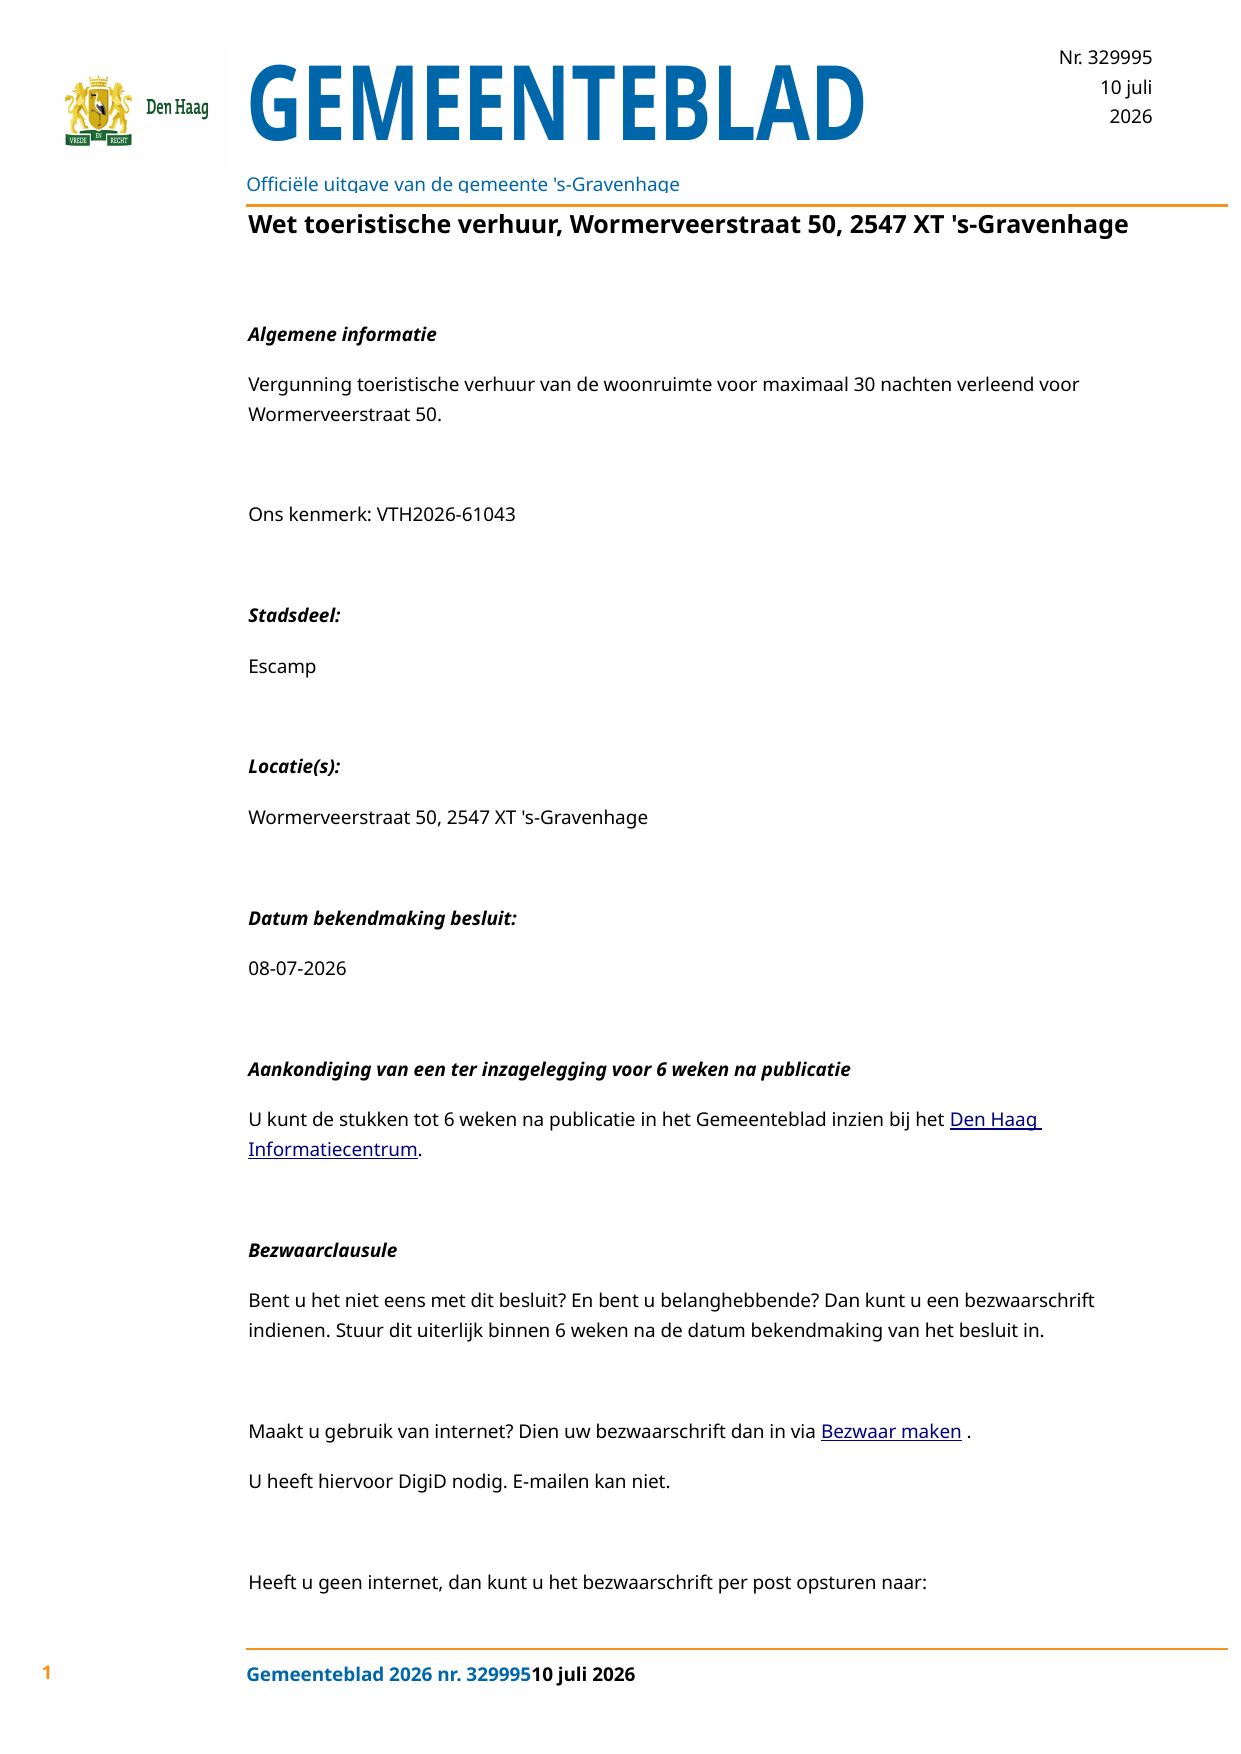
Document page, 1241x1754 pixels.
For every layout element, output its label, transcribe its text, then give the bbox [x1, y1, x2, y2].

text Heeft u geen internet, dan kunt u het bezwaarschrift per post opsturen naar: [248, 1569, 1152, 1595]
text Locatie(s): [248, 754, 1152, 779]
text Maakt u gebruik van internet? Dien uw bezwaarschrift dan in via Bezwaar maken . [248, 1418, 1152, 1443]
text Stadsdeel: [248, 602, 1152, 628]
text Bent u het niet eens met dit besluit? En bent u belanghebbende? Dan kunt u een bezwaarschrift indienen. Stuur dit uiterlijk binnen 6 weken na de datum bekendmaking van het besluit in. [248, 1287, 1152, 1343]
text U kunt de stukken tot 6 weken na publicatie in het Gemeenteblad inzien bij het Den Haag Informatiecentrum. [248, 1107, 1152, 1162]
text U heeft hiervoor DigiD nodig. E-mailen kan niet. [248, 1468, 1152, 1494]
text Aankondiging van een ter inzagelegging voor 6 weken na publicatie [248, 1056, 1152, 1082]
text Wet toeristische verhuur, Wormerveerstraat 50, 2547 XT 's-Gravenhage [248, 207, 1152, 241]
text Vergunning toeristische verhuur van de woonruimte voor maximaal 30 nachten verleend voor Wormerveerstraat 50. [248, 371, 1152, 426]
text 08-07-2026 [248, 955, 1152, 981]
text Algemene informatie [248, 321, 1152, 346]
text Ons kenmerk: VTH2026-61043 [248, 502, 1152, 527]
text Wormerveerstraat 50, 2547 XT 's-Gravenhage [248, 804, 1152, 830]
picture [41, 47, 231, 172]
text Bezwaarclausule [248, 1237, 1152, 1263]
text Datum bekendmaking besluit: [248, 905, 1152, 931]
text Escamp [248, 653, 1152, 678]
